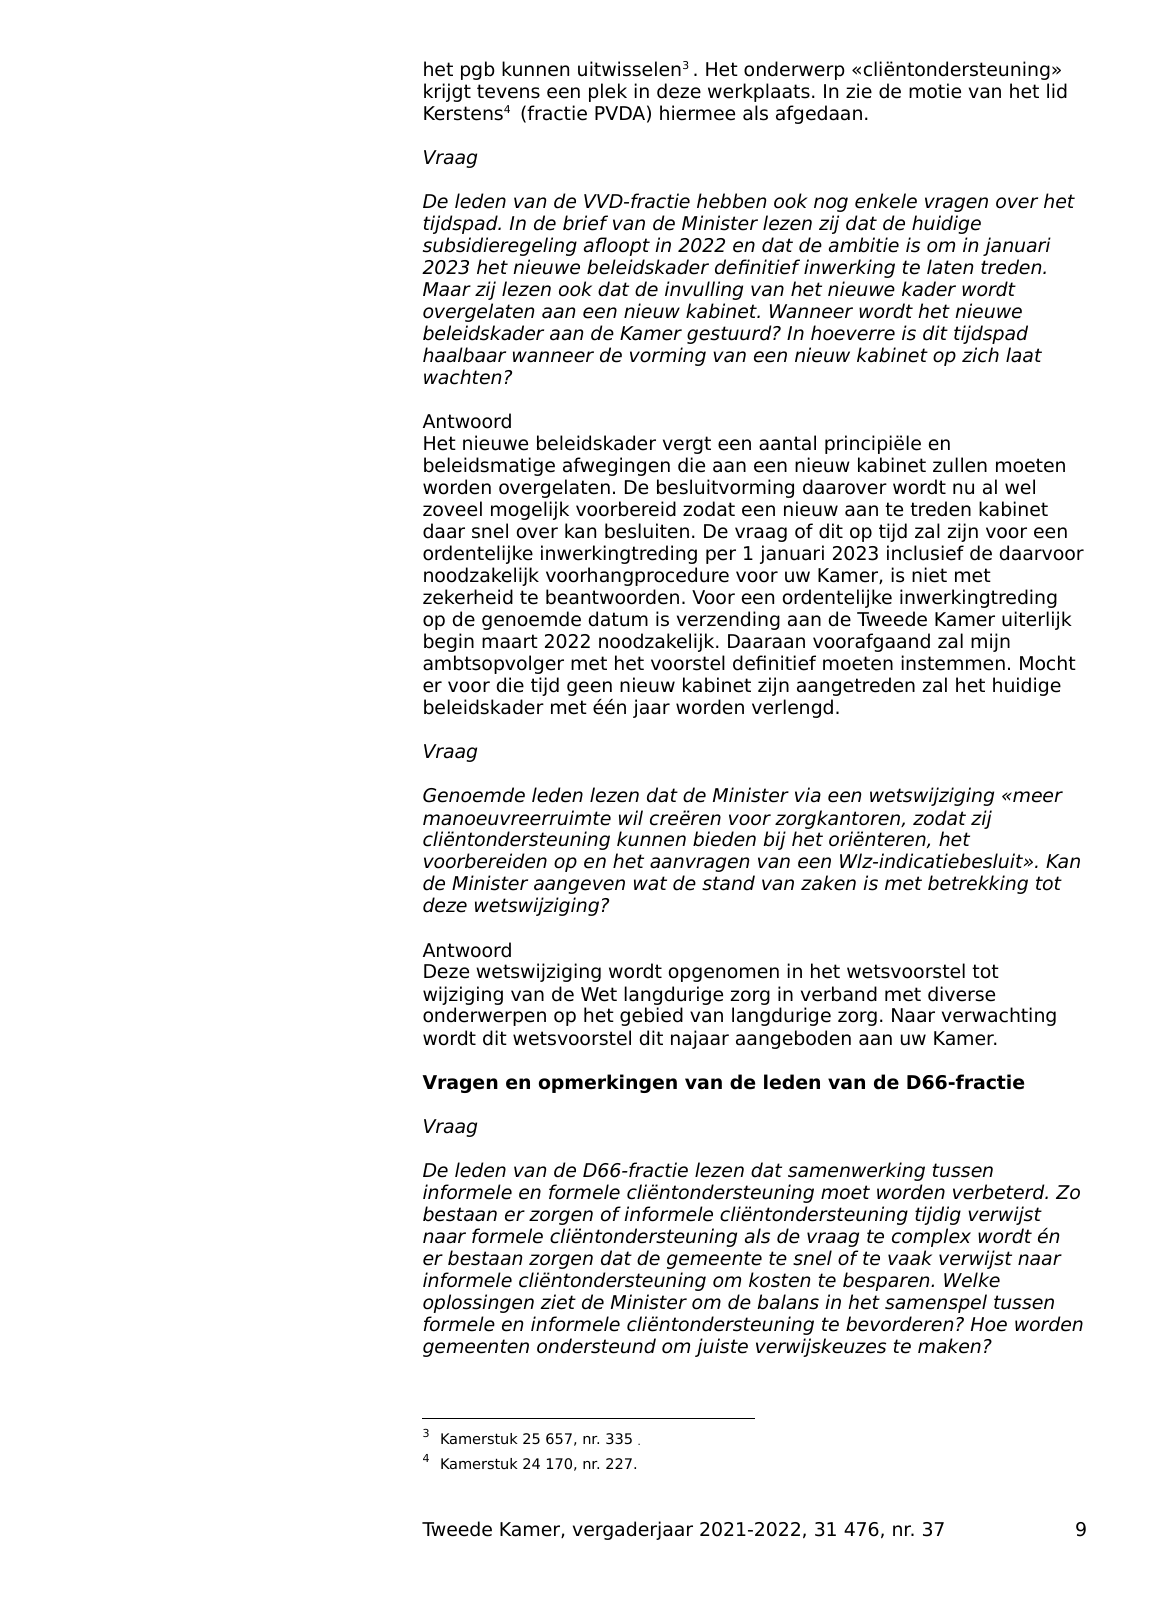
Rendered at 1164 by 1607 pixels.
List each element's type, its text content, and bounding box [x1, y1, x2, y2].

text Het nieuwe beleidskader vergt een aantal principiële en beleidsmatige afwegingen die aan een nieuw kabinet zullen moeten worden overgelaten. De besluitvorming daarover wordt nu al wel zoveel mogelijk voorbereid zodat een nieuw aan te treden kabinet daar snel over kan besluiten. De vraag of dit op tijd zal zijn voor een ordentelijke inwerkingtreding per 1 januari 2023 inclusief de daarvoor noodzakelijk voorhangprocedure voor uw Kamer, is niet met zekerheid te beantwoorden. Voor een ordentelijke inwerkingtreding op de genoemde datum is verzending aan de Tweede Kamer uiterlijk begin maart 2022 noodzakelijk. Daaraan voorafgaand zal mijn ambtsopvolger met het voorstel definitief moeten instemmen. Mocht er voor die tijd geen nieuw kabinet zijn aangetreden zal het huidige beleidskader met één jaar worden verlengd. [422, 433, 1087, 719]
text Kamerstuk 24 170, nr. 227. [422, 1452, 1087, 1474]
subtitle Vraag [422, 741, 1087, 763]
text De leden van de VVD-fractie hebben ook nog enkele vragen over het tijdspad. In de brief van de Minister lezen zij dat de huidige subsidieregeling afloopt in 2022 en dat de ambitie is om in januari 2023 het nieuwe beleidskader definitief inwerking te laten treden. Maar zij lezen ook dat de invulling van het nieuwe kader wordt overgelaten aan een nieuw kabinet. Wanneer wordt het nieuwe beleidskader aan de Kamer gestuurd? In hoeverre is dit tijdspad haalbaar wanneer de vorming van een nieuw kabinet op zich laat wachten? [422, 191, 1087, 389]
subtitle Vraag [422, 147, 1087, 169]
text Deze wetswijziging wordt opgenomen in het wetsvoorstel tot wijziging van de Wet langdurige zorg in verband met diverse onderwerpen op het gebied van langdurige zorg. Naar verwachting wordt dit wetsvoorstel dit najaar aangeboden aan uw Kamer. [422, 961, 1087, 1049]
text De leden van de D66-fractie lezen dat samenwerking tussen informele en formele cliëntondersteuning moet worden verbeterd. Zo bestaan er zorgen of informele cliëntondersteuning tijdig verwijst naar formele cliëntondersteuning als de vraag te complex wordt én er bestaan zorgen dat de gemeente te snel of te vaak verwijst naar informele cliëntondersteuning om kosten te besparen. Welke oplossingen ziet de Minister om de balans in het samenspel tussen formele en informele cliëntondersteuning te bevorderen? Hoe worden gemeenten ondersteund om juiste verwijskeuzes te maken? [422, 1160, 1087, 1358]
text Antwoord [422, 411, 1087, 433]
text Antwoord [422, 939, 1087, 961]
text Genoemde leden lezen dat de Minister via een wetswijziging «meer manoeuvreerruimte wil creëren voor zorgkantoren, zodat zij cliëntondersteuning kunnen bieden bij het oriënteren, het voorbereiden op en het aanvragen van een Wlz-indicatiebesluit». Kan de Minister aangeven wat de stand van zaken is met betrekking tot deze wetswijziging? [422, 785, 1087, 917]
subtitle Vraag [422, 1116, 1087, 1138]
subtitle Vragen en opmerkingen van de leden van de D66-fractie [422, 1072, 1087, 1093]
text Kamerstuk 25 657, nr. 335 . [422, 1427, 1087, 1449]
text het pgb kunnen uitwisselen. Het onderwerp «cliëntondersteuning» krijgt tevens een plek in deze werkplaats. In zie de motie van het lid Kerstens (fractie PVDA) hiermee als afgedaan. [422, 59, 1087, 125]
